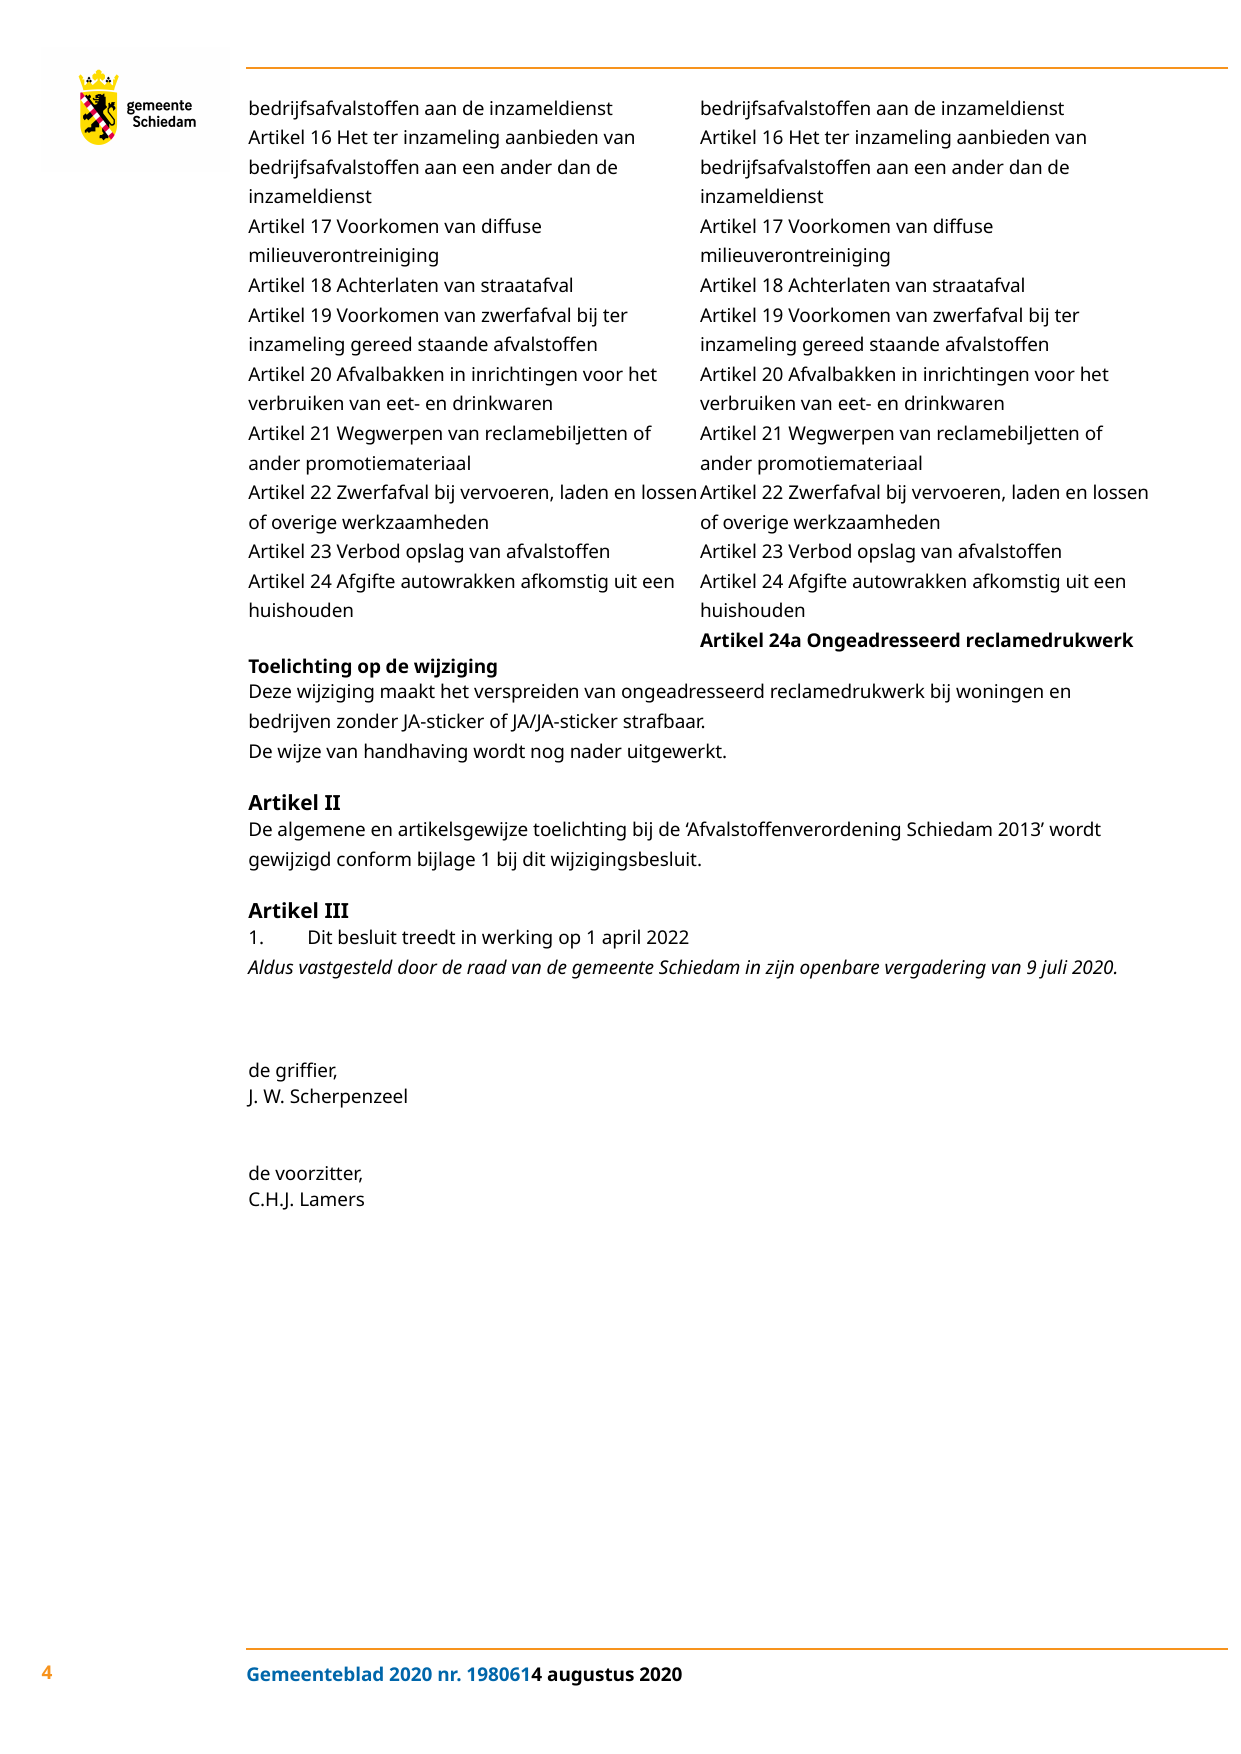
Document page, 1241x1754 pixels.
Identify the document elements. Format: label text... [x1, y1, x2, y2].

table_cell bedrijfsafvalstoffen aan de inzameldienst Artikel 16 Het ter inzameling aanbieden van bedrijfsafvalstoffen aan een ander dan de inzameldienst Artikel 17 Voorkomen van diffuse milieuverontreiniging Artikel 18 Achterlaten van straatafval Artikel 19 Voorkomen van zwerfafval bij ter inzameling gereed staande afvalstoffen Artikel 20 Afvalbakken in inrichtingen voor het verbruiken van eet- en drinkwaren Artikel 21 Wegwerpen van reclamebiljetten of ander promotiemateriaal Artikel 22 Zwerfafval bij vervoeren, laden en lossen of overige werkzaamheden Artikel 23 Verbod opslag van afvalstoffen Artikel 24 Afgifte autowrakken afkomstig uit een huishouden Artikel 24a Ongeadresseerd reclamedrukwerk [700, 95, 1152, 653]
list Dit besluit treedt in werking op 1 april 2022 [248, 924, 1152, 950]
table_cell Toelichting op de wijziging [248, 653, 1152, 679]
text J. W. Scherpenzeel [248, 1083, 1152, 1108]
table_cell Deze wijziging maakt het verspreiden van ongeadresseerd reclamedrukwerk bij woningen en bedrijven zonder JA-sticker of JA/JA-sticker strafbaar. De wijze van handhaving wordt nog nader uitgewerkt. [248, 679, 1152, 764]
picture [41, 47, 231, 172]
text de griffier, [248, 1057, 1152, 1083]
text De algemene en artikelsgewijze toelichting bij de ‘Afvalstoffenverordening Schiedam 2013’ wordt gewijzigd conform bijlage 1 bij dit wijzigingsbesluit. [248, 816, 1152, 871]
text Artikel III [248, 896, 1152, 924]
text C.H.J. Lamers [248, 1186, 1152, 1211]
text Artikel II [248, 788, 1152, 816]
text Aldus vastgesteld door de raad van de gemeente Schiedam in zijn openbare vergadering van 9 juli 2020. [248, 954, 1152, 980]
table_cell bedrijfsafvalstoffen aan de inzameldienst Artikel 16 Het ter inzameling aanbieden van bedrijfsafvalstoffen aan een ander dan de inzameldienst Artikel 17 Voorkomen van diffuse milieuverontreiniging Artikel 18 Achterlaten van straatafval Artikel 19 Voorkomen van zwerfafval bij ter inzameling gereed staande afvalstoffen Artikel 20 Afvalbakken in inrichtingen voor het verbruiken van eet- en drinkwaren Artikel 21 Wegwerpen van reclamebiljetten of ander promotiemateriaal Artikel 22 Zwerfafval bij vervoeren, laden en lossen of overige werkzaamheden Artikel 23 Verbod opslag van afvalstoffen Artikel 24 Afgifte autowrakken afkomstig uit een huishouden [248, 95, 700, 653]
text de voorzitter, [248, 1160, 1152, 1186]
